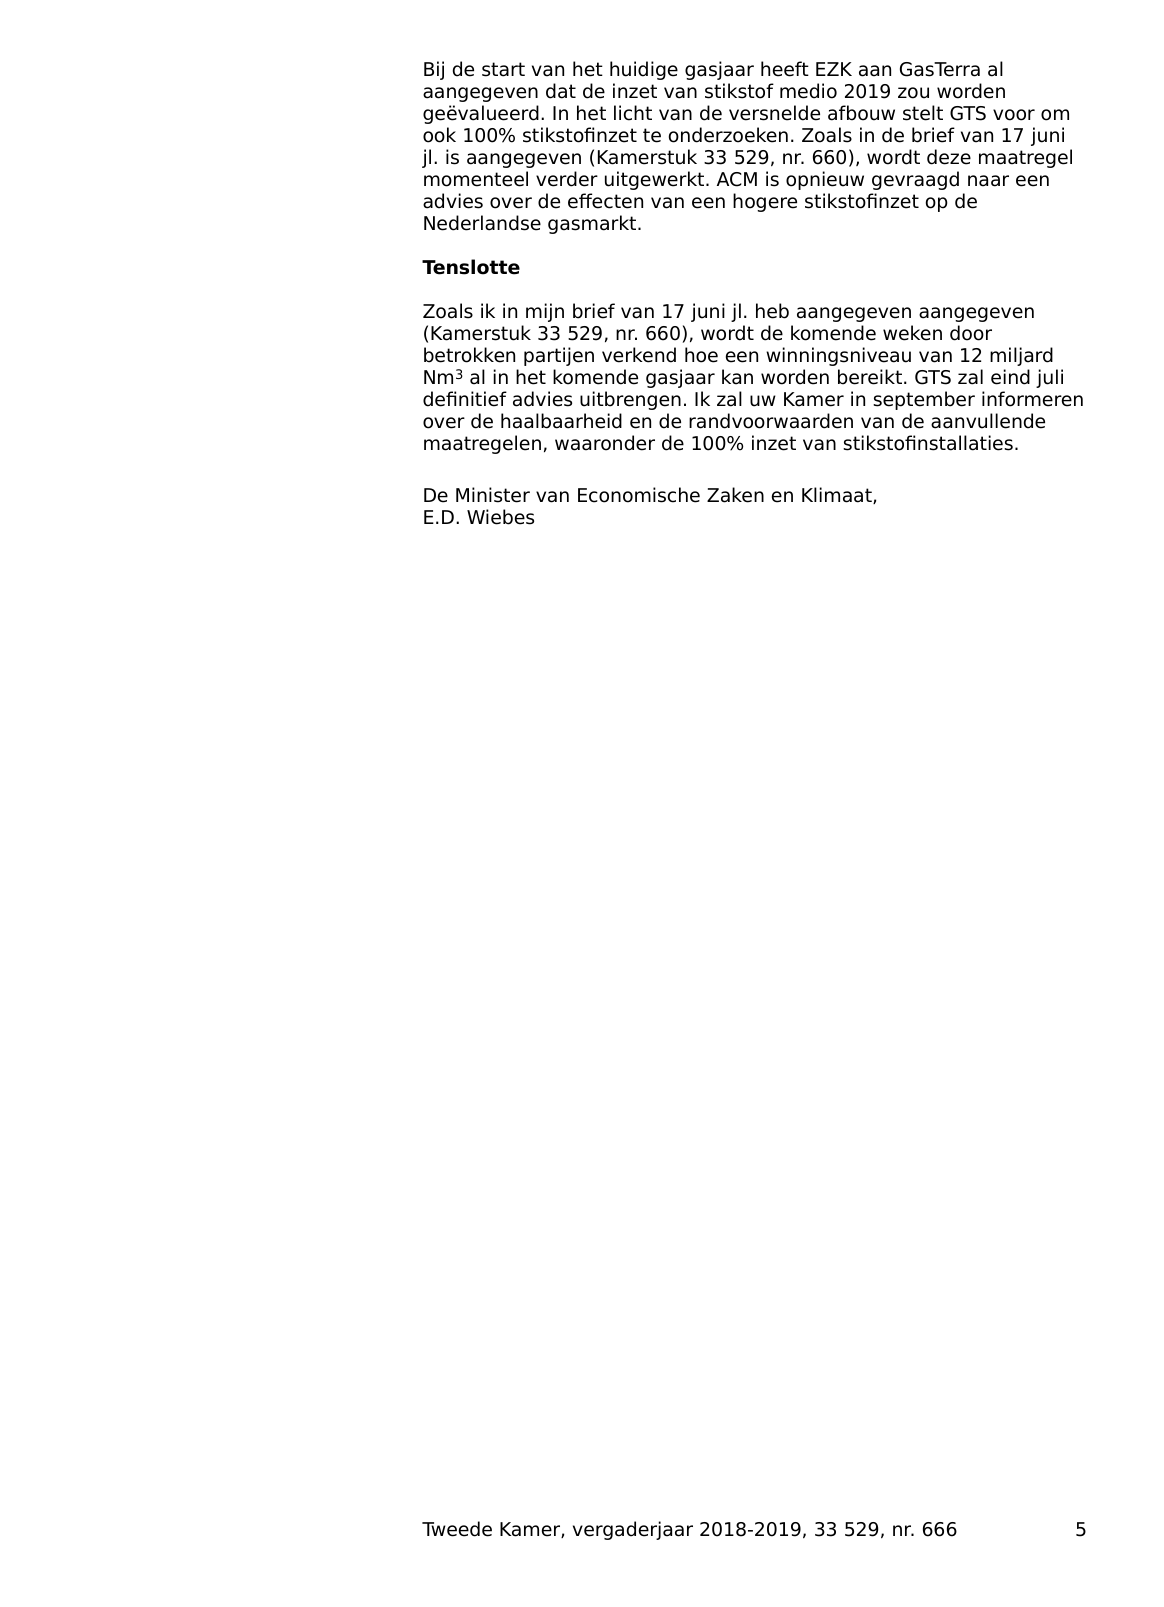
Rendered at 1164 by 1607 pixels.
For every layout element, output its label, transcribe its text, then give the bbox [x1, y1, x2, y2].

text Bij de start van het huidige gasjaar heeft EZK aan GasTerra al aangegeven dat de inzet van stikstof medio 2019 zou worden geëvalueerd. In het licht van de versnelde afbouw stelt GTS voor om ook 100% stikstofinzet te onderzoeken. Zoals in de brief van 17 juni jl. is aangegeven (Kamerstuk 33 529, nr. 660), wordt deze maatregel momenteel verder uitgewerkt. ACM is opnieuw gevraagd naar een advies over de effecten van een hogere stikstofinzet op de Nederlandse gasmarkt. [422, 59, 1087, 235]
text De Minister van Economische Zaken en Klimaat, E.D. Wiebes [422, 485, 1087, 529]
subtitle Tenslotte [422, 257, 1087, 279]
text Zoals ik in mijn brief van 17 juni jl. heb aangegeven aangegeven (Kamerstuk 33 529, nr. 660), wordt de komende weken door betrokken partijen verkend hoe een winningsniveau van 12 miljard Nm3 al in het komende gasjaar kan worden bereikt. GTS zal eind juli definitief advies uitbrengen. Ik zal uw Kamer in september informeren over de haalbaarheid en de randvoorwaarden van de aanvullende maatregelen, waaronder de 100% inzet van stikstofinstallaties. [422, 301, 1087, 455]
